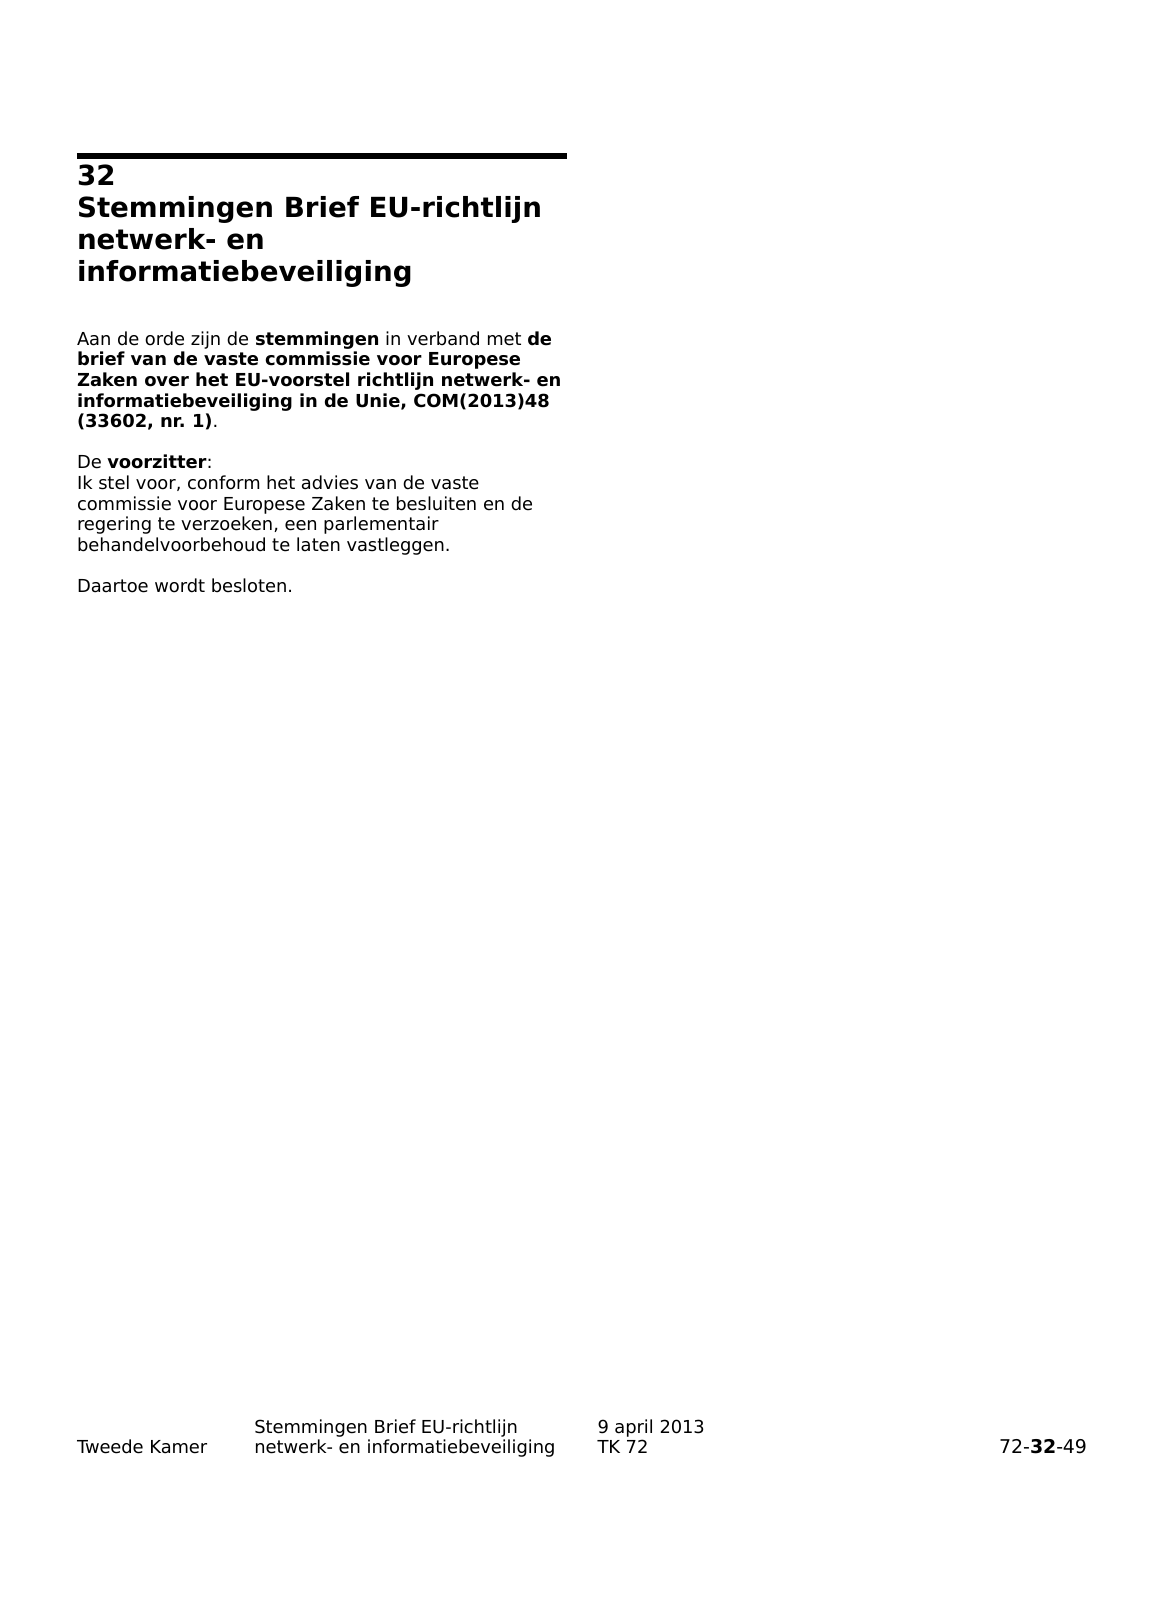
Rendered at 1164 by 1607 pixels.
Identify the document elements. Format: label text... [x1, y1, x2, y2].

text De voorzitter: [77, 452, 567, 473]
title 32 Stemmingen Brief EU-richtlijn netwerk- en informatiebeveiliging [77, 159, 567, 288]
text Aan de orde zijn de stemmingen in verband met de brief van de vaste commissie voor Europese Zaken over het EU-voorstel richtlijn netwerk- en informatiebeveiliging in de Unie, COM(2013)48 (33602, nr. 1). [77, 328, 567, 432]
text Ik stel voor, conform het advies van de vaste commissie voor Europese Zaken te besluiten en de regering te verzoeken, een parlementair behandelvoorbehoud te laten vastleggen. [77, 473, 567, 556]
text Daartoe wordt besloten. [77, 576, 567, 596]
